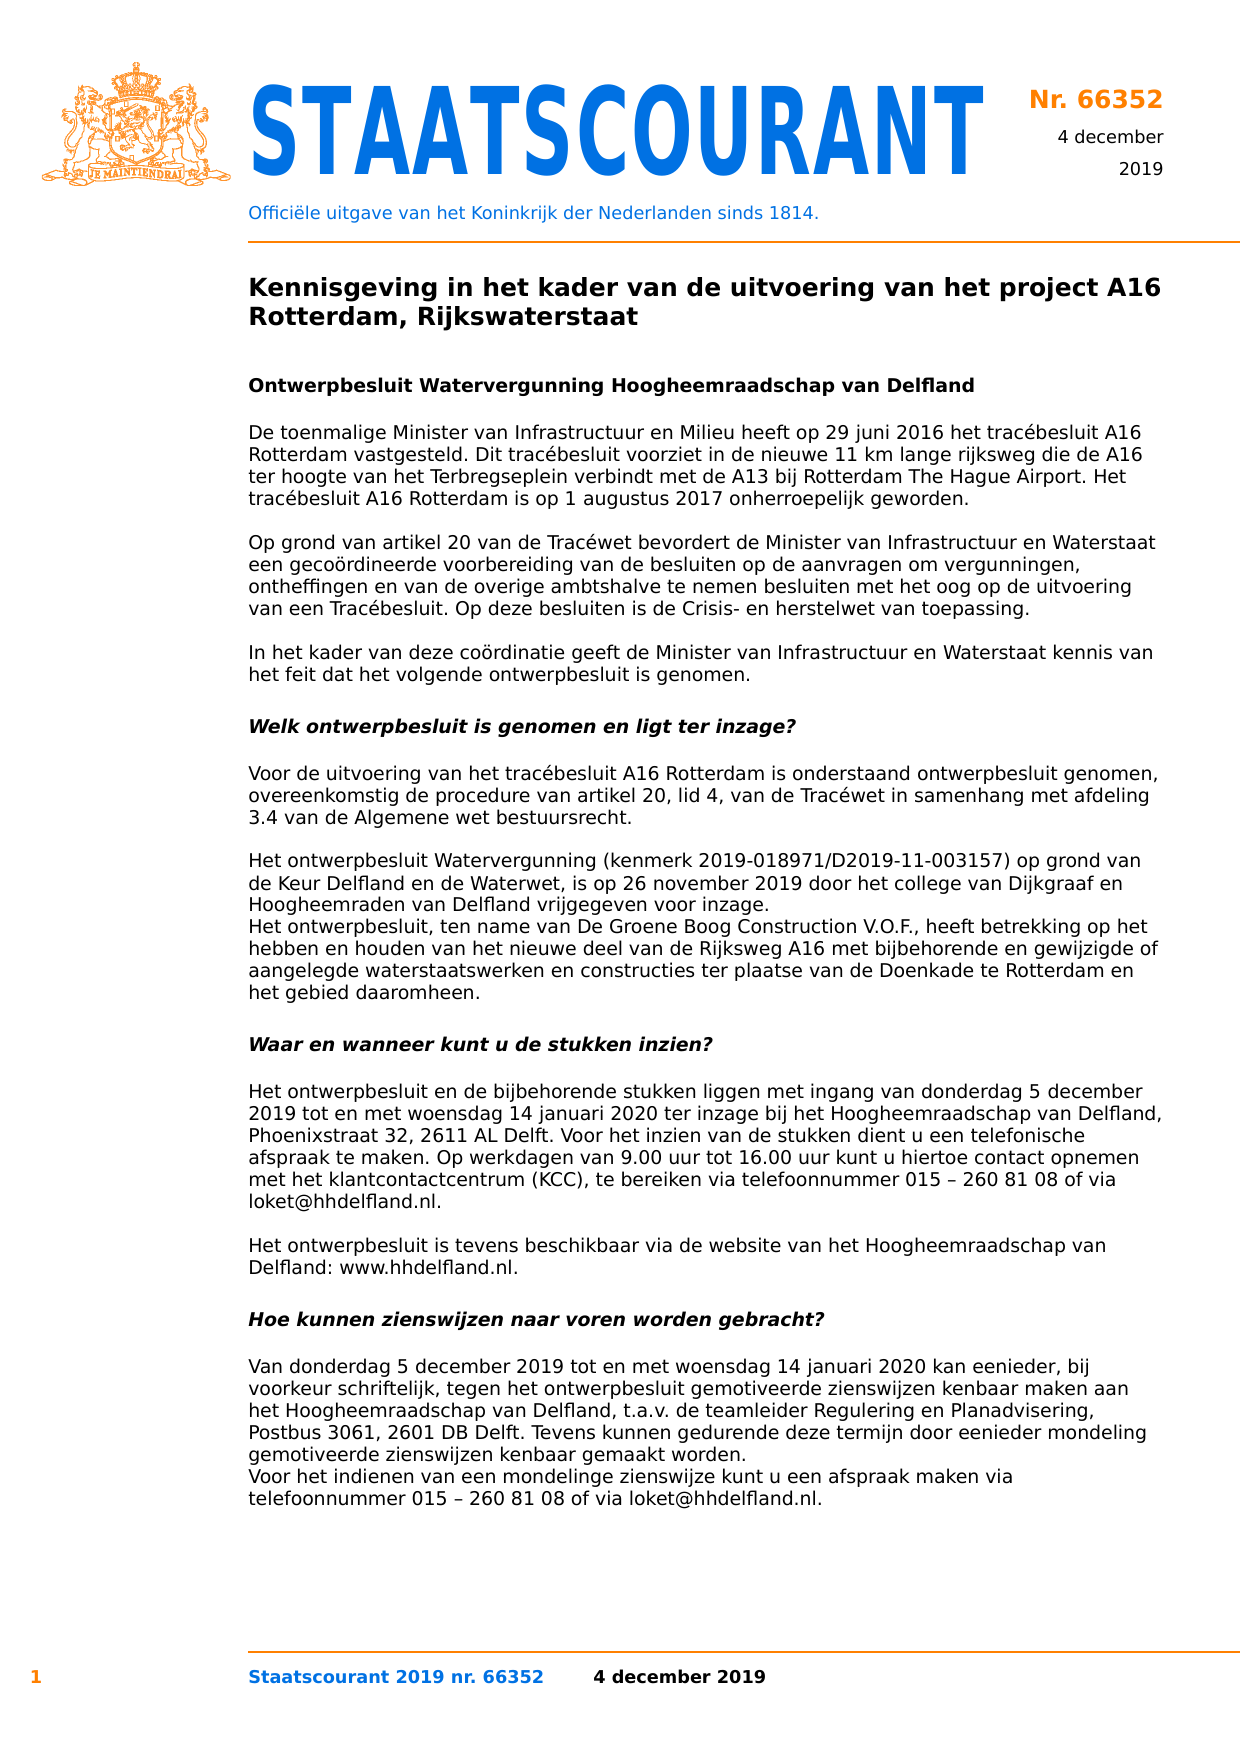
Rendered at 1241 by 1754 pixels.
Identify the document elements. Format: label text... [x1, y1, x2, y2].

text Het ontwerpbesluit en de bijbehorende stukken liggen met ingang van donderdag 5 december 2019 tot en met woensdag 14 januari 2020 ter inzage bij het Hoogheemraadschap van Delfland, Phoenixstraat 32, 2611 AL Delft. Voor het inzien van de stukken dient u een telefonische afspraak te maken. Op werkdagen van 9.00 uur tot 16.00 uur kunt u hiertoe contact opnemen met het klantcontactcentrum (KCC), te bereiken via telefoonnummer 015 – 260 81 08 of via loket@hhdelfland.nl. [248, 1081, 1163, 1213]
text Van donderdag 5 december 2019 tot en met woensdag 14 januari 2020 kan eenieder, bij voorkeur schriftelijk, tegen het ontwerpbesluit gemotiveerde zienswijzen kenbaar maken aan het Hoog­heemraadschap van Delfland, t.a.v. de teamleider Regulering en Planadvisering, Postbus 3061, 2601 DB Delft. Tevens kunnen gedurende deze termijn door eenieder mondeling gemotiveerde zienswijzen kenbaar gemaakt worden. [248, 1356, 1163, 1466]
subtitle Waar en wanneer kunt u de stukken inzien? [248, 1034, 1163, 1056]
picture [41, 62, 231, 186]
subtitle Welk ontwerpbesluit is genomen en ligt ter inzage? [248, 716, 1163, 738]
text Het ontwerpbesluit Watervergunning (kenmerk 2019-018971/D2019-11-003157) op grond van de Keur Delfland en de Waterwet, is op 26 november 2019 door het college van Dijkgraaf en Hoog­heemraden van Delfland vrijgegeven voor inzage. [248, 850, 1163, 916]
table_header [25, 62, 248, 241]
text Het ontwerpbesluit, ten name van De Groene Boog Construction V.O.F., heeft betrekking op het hebben en houden van het nieuwe deel van de Rijksweg A16 met bijbehorende en gewijzigde of aangelegde waterstaatswerken en constructies ter plaatse van de Doenkade te Rotterdam en het gebied daaromheen. [248, 916, 1163, 1004]
subtitle Kennisgeving in het kader van de uitvoering van het project A16 Rotterdam, Rijkswaterstaat [248, 273, 1163, 331]
table_header Nr. 66352 [998, 62, 1240, 121]
text Voor het indienen van een mondelinge zienswijze kunt u een afspraak maken via telefoonnummer 015 – 260 81 08 of via loket@hhdelfland.nl. [248, 1466, 1163, 1510]
table_cell Officiële uitgave van het Koninkrijk der Nederlanden sinds 1814. [248, 203, 1240, 241]
text De toenmalige Minister van Infrastructuur en Milieu heeft op 29 juni 2016 het tracébesluit A16 Rotterdam vastgesteld. Dit tracébesluit voorziet in de nieuwe 11 km lange rijksweg die de A16 ter hoogte van het Terbregseplein verbindt met de A13 bij Rotterdam The Hague Airport. Het tracébesluit A16 Rotterdam is op 1 augustus 2017 onherroepelijk geworden. [248, 422, 1163, 510]
table_header STAATSCOURANT [248, 62, 998, 203]
text Voor de uitvoering van het tracébesluit A16 Rotterdam is onderstaand ontwerpbesluit genomen, overeenkomstig de procedure van artikel 20, lid 4, van de Tracéwet in samenhang met afdeling 3.4 van de Algemene wet bestuursrecht. [248, 763, 1163, 828]
text Op grond van artikel 20 van de Tracéwet bevordert de Minister van Infrastructuur en Waterstaat een gecoördineerde voor­bereiding van de besluiten op de aanvragen om vergunningen, ontheffingen en van de overige ambtshalve te nemen besluiten met het oog op de uitvoering van een Tracébesluit. Op deze besluiten is de Crisis- en herstelwet van toepassing. [248, 532, 1163, 620]
subtitle Ontwerpbesluit Watervergunning Hoogheemraadschap van Delfland [248, 375, 1163, 397]
subtitle Hoe kunnen zienswijzen naar voren worden gebracht? [248, 1309, 1163, 1331]
table_cell 4 december [998, 121, 1240, 153]
text In het kader van deze coördinatie geeft de Minister van Infra­structuur en Waterstaat kennis van het feit dat het volgende ontwerpbesluit is genomen. [248, 642, 1163, 686]
table_cell 2019 [998, 153, 1240, 203]
text Het ontwerpbesluit is tevens beschikbaar via de website van het Hoogheemraadschap van Delfland: www.hhdelfland.nl. [248, 1235, 1163, 1279]
